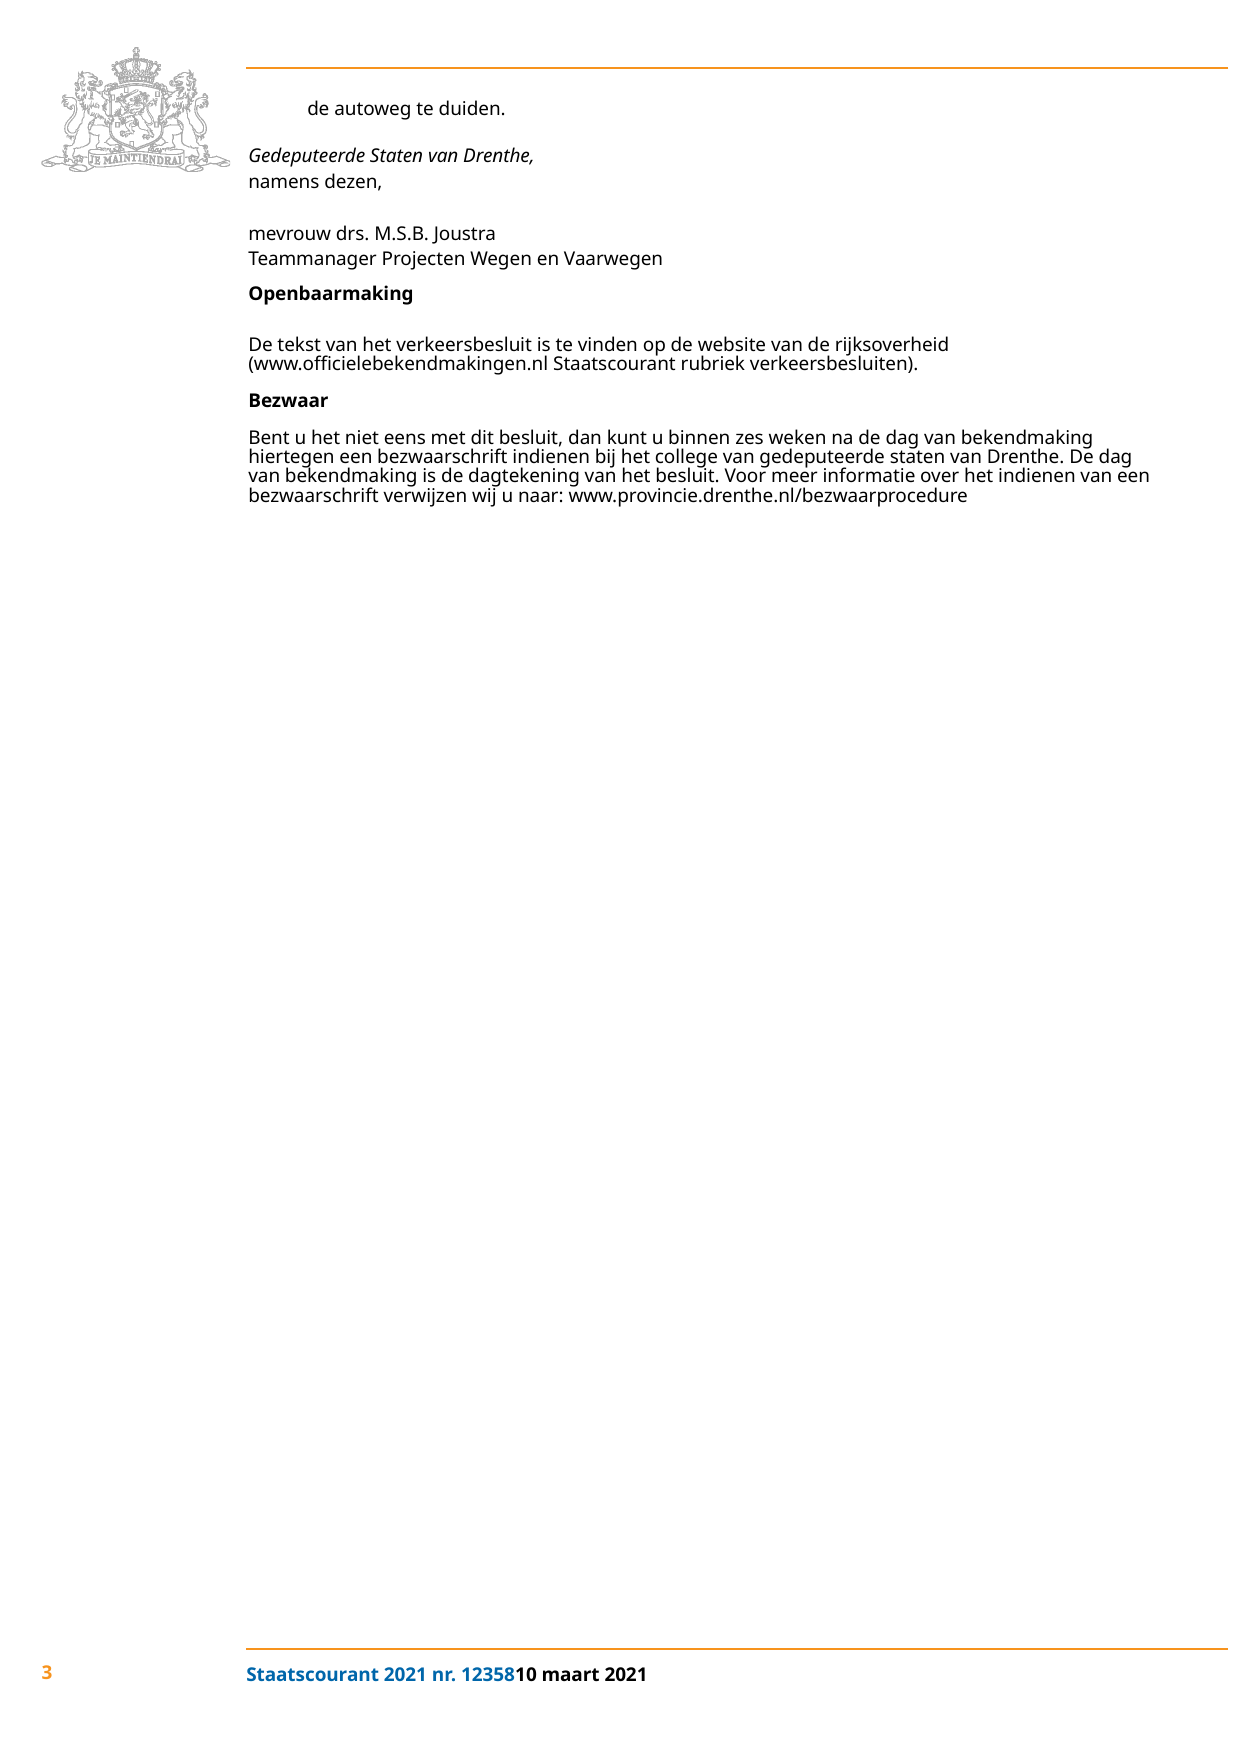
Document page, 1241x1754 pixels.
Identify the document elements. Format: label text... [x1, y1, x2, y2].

text Gedeputeerde Staten van Drenthe, [248, 143, 1152, 168]
picture [41, 47, 231, 172]
list de autoweg te duiden. [248, 95, 1152, 121]
text Bent u het niet eens met dit besluit, dan kunt u binnen zes weken na de dag van bekendmaking hiertegen een bezwaarschrift indienen bij het college van gedeputeerde staten van Drenthe. De dag van bekendmaking is de dagtekening van het besluit. Voor meer informatie over het indienen van een bezwaarschrift verwijzen wij u naar: www.provincie.drenthe.nl/bezwaarprocedure [248, 429, 1152, 506]
text namens dezen, [248, 168, 1152, 194]
text Bezwaar [248, 392, 1152, 411]
text Openbaarmaking [248, 285, 1152, 304]
text mevrouw drs. M.S.B. Joustra [248, 220, 1152, 246]
text Teammanager Projecten Wegen en Vaarwegen [248, 246, 1152, 271]
text De tekst van het verkeersbesluit is te vinden op de website van de rijksoverheid (www.officielebekendmakingen.nl Staatscourant rubriek verkeersbesluiten). [248, 336, 1152, 374]
